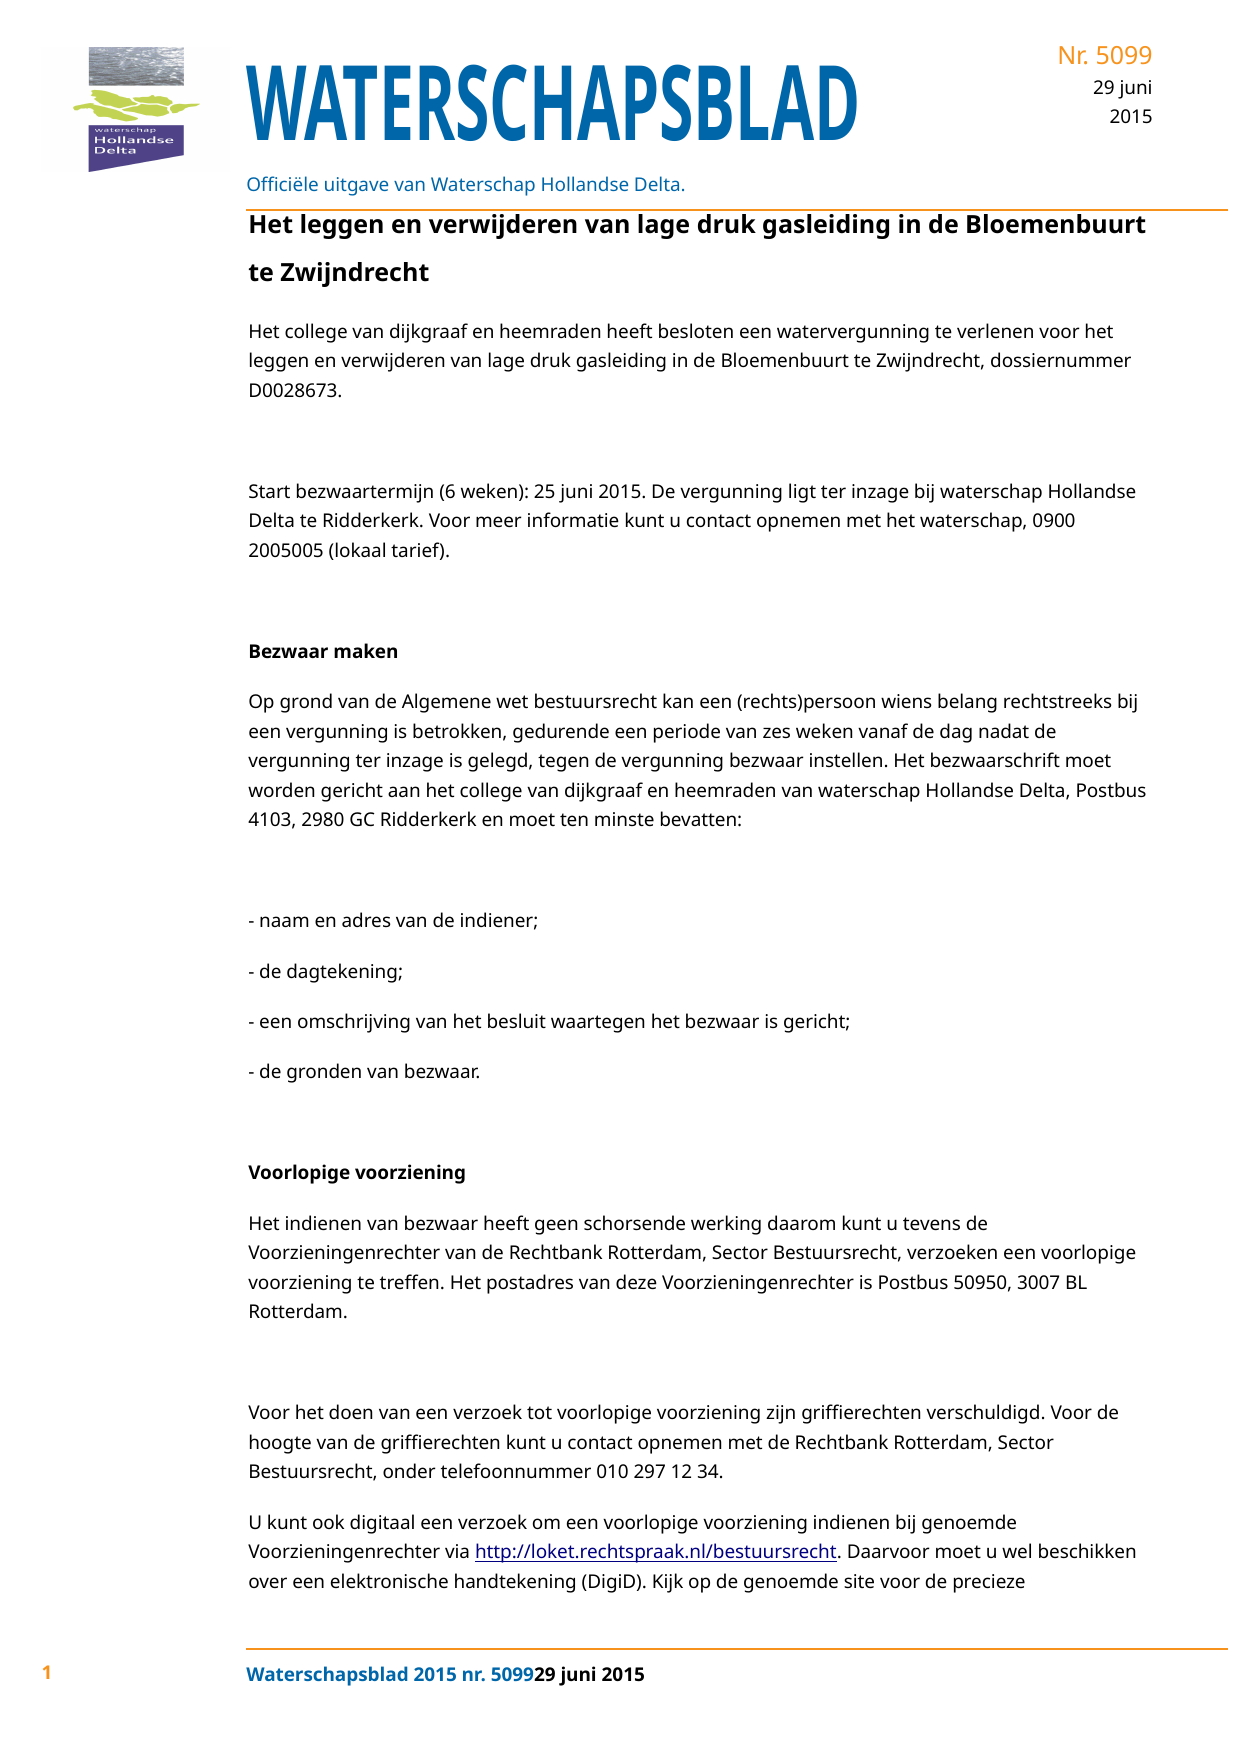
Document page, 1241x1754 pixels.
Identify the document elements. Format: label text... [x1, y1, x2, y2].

text - naam en adres van de indiener; [248, 907, 1152, 933]
text - de gronden van bezwaar. [248, 1059, 1152, 1084]
text Het indienen van bezwaar heeft geen schorsende werking daarom kunt u tevens de Voorzieningenrechter van de Rechtbank Rotterdam, Sector Bestuursrecht, verzoeken een voorlopige voorziening te treffen. Het postadres van deze Voorzieningenrechter is Postbus 50950, 3007 BL Rotterdam. [248, 1210, 1152, 1324]
text Het leggen en verwijderen van lage druk gasleiding in de Bloemenbuurt te Zwijndrecht [248, 211, 1152, 288]
text Start bezwaartermijn (6 weken): 25 juni 2015. De vergunning ligt ter inzage bij waterschap Hollandse Delta te Ridderkerk. Voor meer informatie kunt u contact opnemen met het waterschap, 0900 2005005 (lokaal tarief). [248, 478, 1152, 563]
picture [41, 47, 231, 172]
text Het college van dijkgraaf en heemraden heeft besloten een watervergunning te verlenen voor het leggen en verwijderen van lage druk gasleiding in de Bloemenbuurt te Zwijndrecht, dossiernummer D0028673. [248, 318, 1152, 403]
text Voorlopige voorziening [248, 1159, 1152, 1185]
text Bezwaar maken [248, 638, 1152, 664]
text - een omschrijving van het besluit waartegen het bezwaar is gericht; [248, 1008, 1152, 1034]
text Voor het doen van een verzoek tot voorlopige voorziening zijn griffierechten verschuldigd. Voor de hoogte van de griffierechten kunt u contact opnemen met de Rechtbank Rotterdam, Sector Bestuursrecht, onder telefoonnummer 010 297 12 34. [248, 1399, 1152, 1484]
text U kunt ook digitaal een verzoek om een voorlopige voorziening indienen bij genoemde Voorzieningenrechter via http://loket.rechtspraak.nl/bestuursrecht. Daarvoor moet u wel beschikken over een elektronische handtekening (DigiD). Kijk op de genoemde site voor de precieze [248, 1509, 1152, 1594]
text Op grond van de Algemene wet bestuursrecht kan een (rechts)persoon wiens belang rechtstreeks bij een vergunning is betrokken, gedurende een periode van zes weken vanaf de dag nadat de vergunning ter inzage is gelegd, tegen de vergunning bezwaar instellen. Het bezwaarschrift moet worden gericht aan het college van dijkgraaf en heemraden van waterschap Hollandse Delta, Postbus 4103, 2980 GC Ridderkerk en moet ten minste bevatten: [248, 688, 1152, 832]
text - de dagtekening; [248, 958, 1152, 984]
